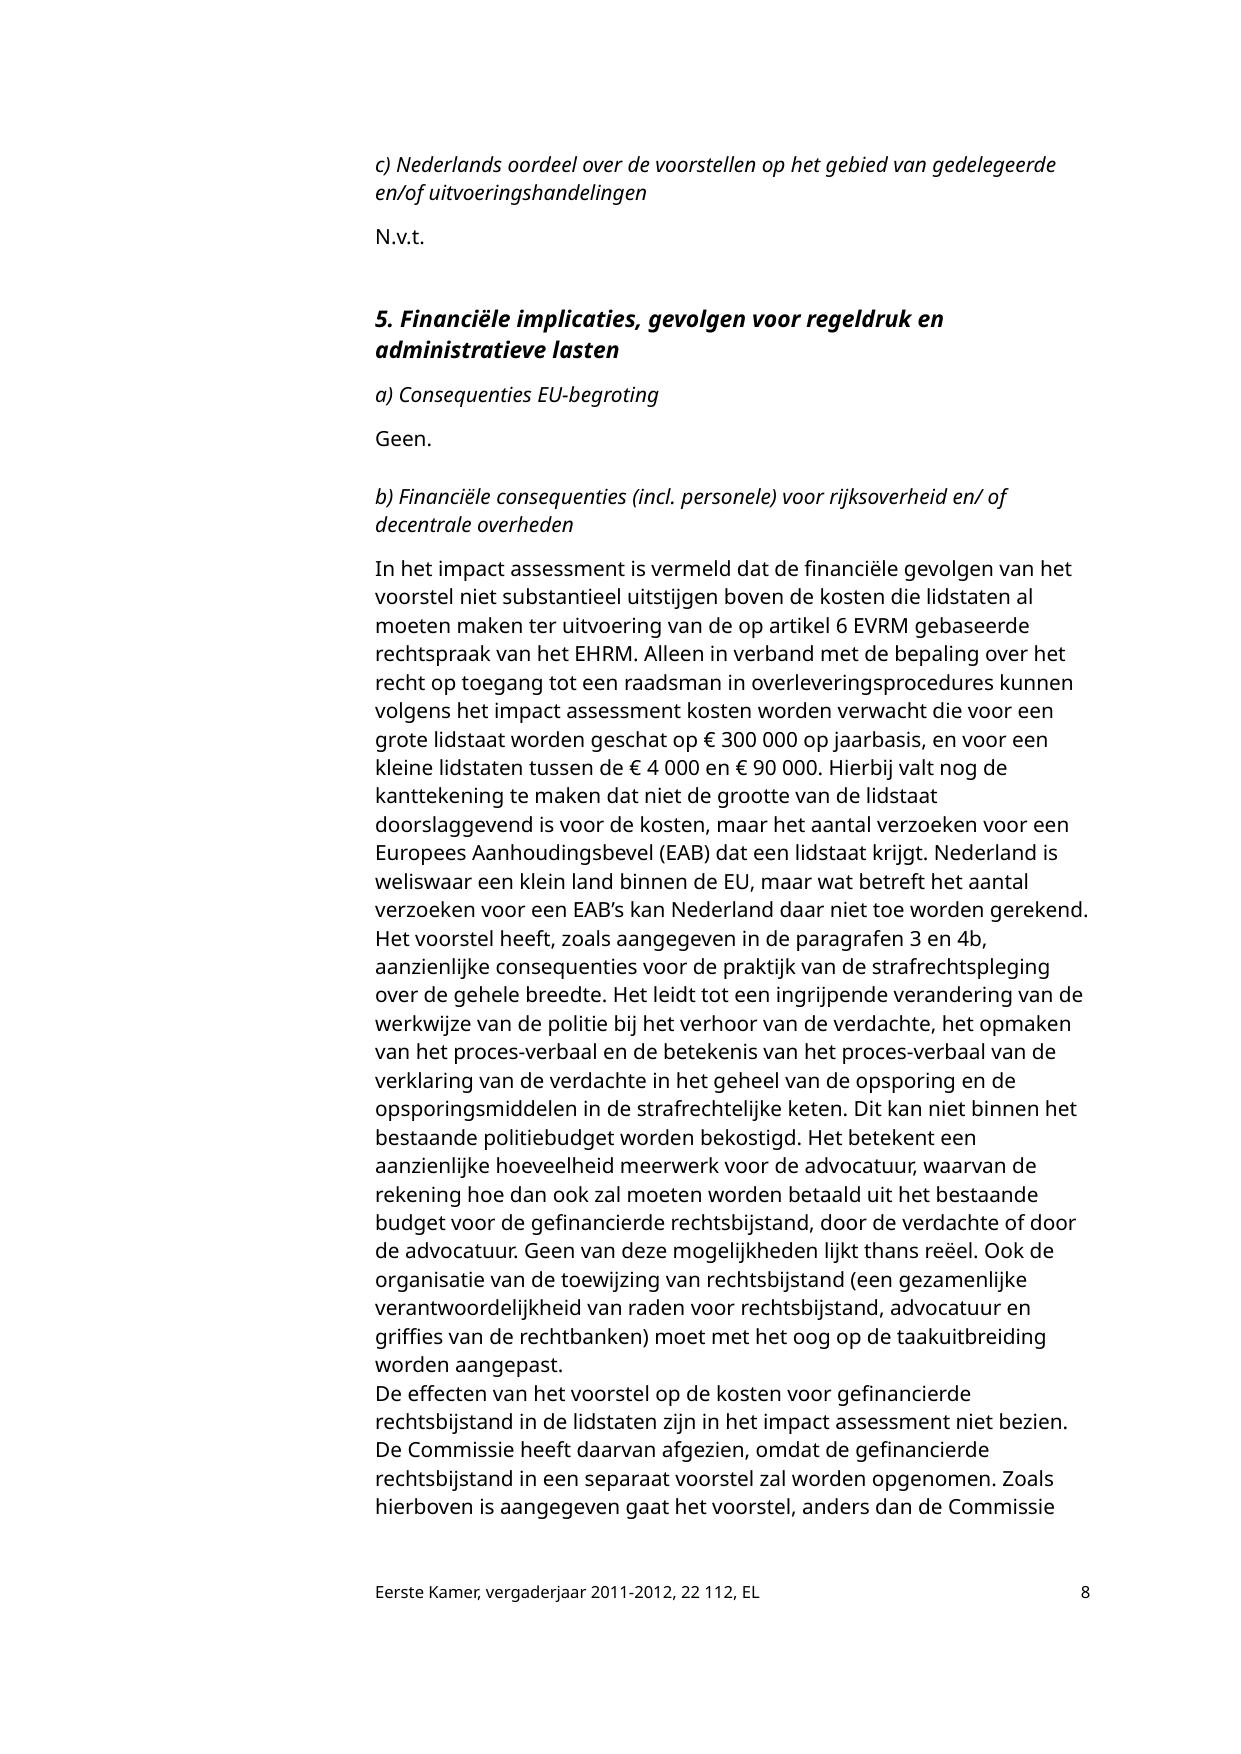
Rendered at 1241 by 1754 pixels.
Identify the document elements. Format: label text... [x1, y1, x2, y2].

text Het voorstel heeft, zoals aangegeven in de paragrafen 3 en 4b, aanzienlijke consequenties voor de praktijk van de strafrechtspleging over de gehele breedte. Het leidt tot een ingrijpende verandering van de werkwijze van de politie bij het verhoor van de verdachte, het opmaken van het proces-verbaal en de betekenis van het proces-verbaal van de verklaring van de verdachte in het geheel van de opsporing en de opsporingsmiddelen in de strafrechtelijke keten. Dit kan niet binnen het bestaande politiebudget worden bekostigd. Het betekent een aanzienlijke hoeveelheid meerwerk voor de advocatuur, waarvan de rekening hoe dan ook zal moeten worden betaald uit het bestaande budget voor de gefinancierde rechtsbijstand, door de verdachte of door de advocatuur. Geen van deze mogelijkheden lijkt thans reëel. Ook de organisatie van de toewijzing van rechtsbijstand (een gezamenlijke verantwoordelijkheid van raden voor rechtsbijstand, advocatuur en griffies van de rechtbanken) moet met het oog op de taakuitbreiding worden aangepast. [375, 924, 1090, 1379]
text De effecten van het voorstel op de kosten voor gefinancierde rechtsbijstand in de lidstaten zijn in het impact assessment niet bezien. De Commissie heeft daarvan afgezien, omdat de gefinancierde rechtsbijstand in een separaat voorstel zal worden opgenomen. Zoals hierboven is aangegeven gaat het voorstel, anders dan de Commissie [375, 1379, 1090, 1521]
text a) Consequenties EU-begroting [375, 380, 1090, 409]
text c) Nederlands oordeel over de voorstellen op het gebied van gedelegeerde en/of uitvoeringshandelingen [375, 150, 1090, 207]
subtitle 5. Financiële implicaties, gevolgen voor regeldruk en administratieve lasten [375, 303, 1090, 365]
text N.v.t. [375, 222, 1090, 250]
text Geen. [375, 424, 1090, 452]
text b) Financiële consequenties (incl. personele) voor rijksoverheid en/ of decentrale overheden [375, 482, 1090, 539]
text In het impact assessment is vermeld dat de financiële gevolgen van het voorstel niet substantieel uitstijgen boven de kosten die lidstaten al moeten maken ter uitvoering van de op artikel 6 EVRM gebaseerde rechtspraak van het EHRM. Alleen in verband met de bepaling over het recht op toegang tot een raadsman in overleveringsprocedures kunnen volgens het impact assessment kosten worden verwacht die voor een grote lidstaat worden geschat op € 300 000 op jaarbasis, en voor een kleine lidstaten tussen de € 4 000 en € 90 000. Hierbij valt nog de kanttekening te maken dat niet de grootte van de lidstaat doorslaggevend is voor de kosten, maar het aantal verzoeken voor een Europees Aanhoudingsbevel (EAB) dat een lidstaat krijgt. Nederland is weliswaar een klein land binnen de EU, maar wat betreft het aantal verzoeken voor een EAB’s kan Nederland daar niet toe worden gerekend. [375, 554, 1090, 924]
